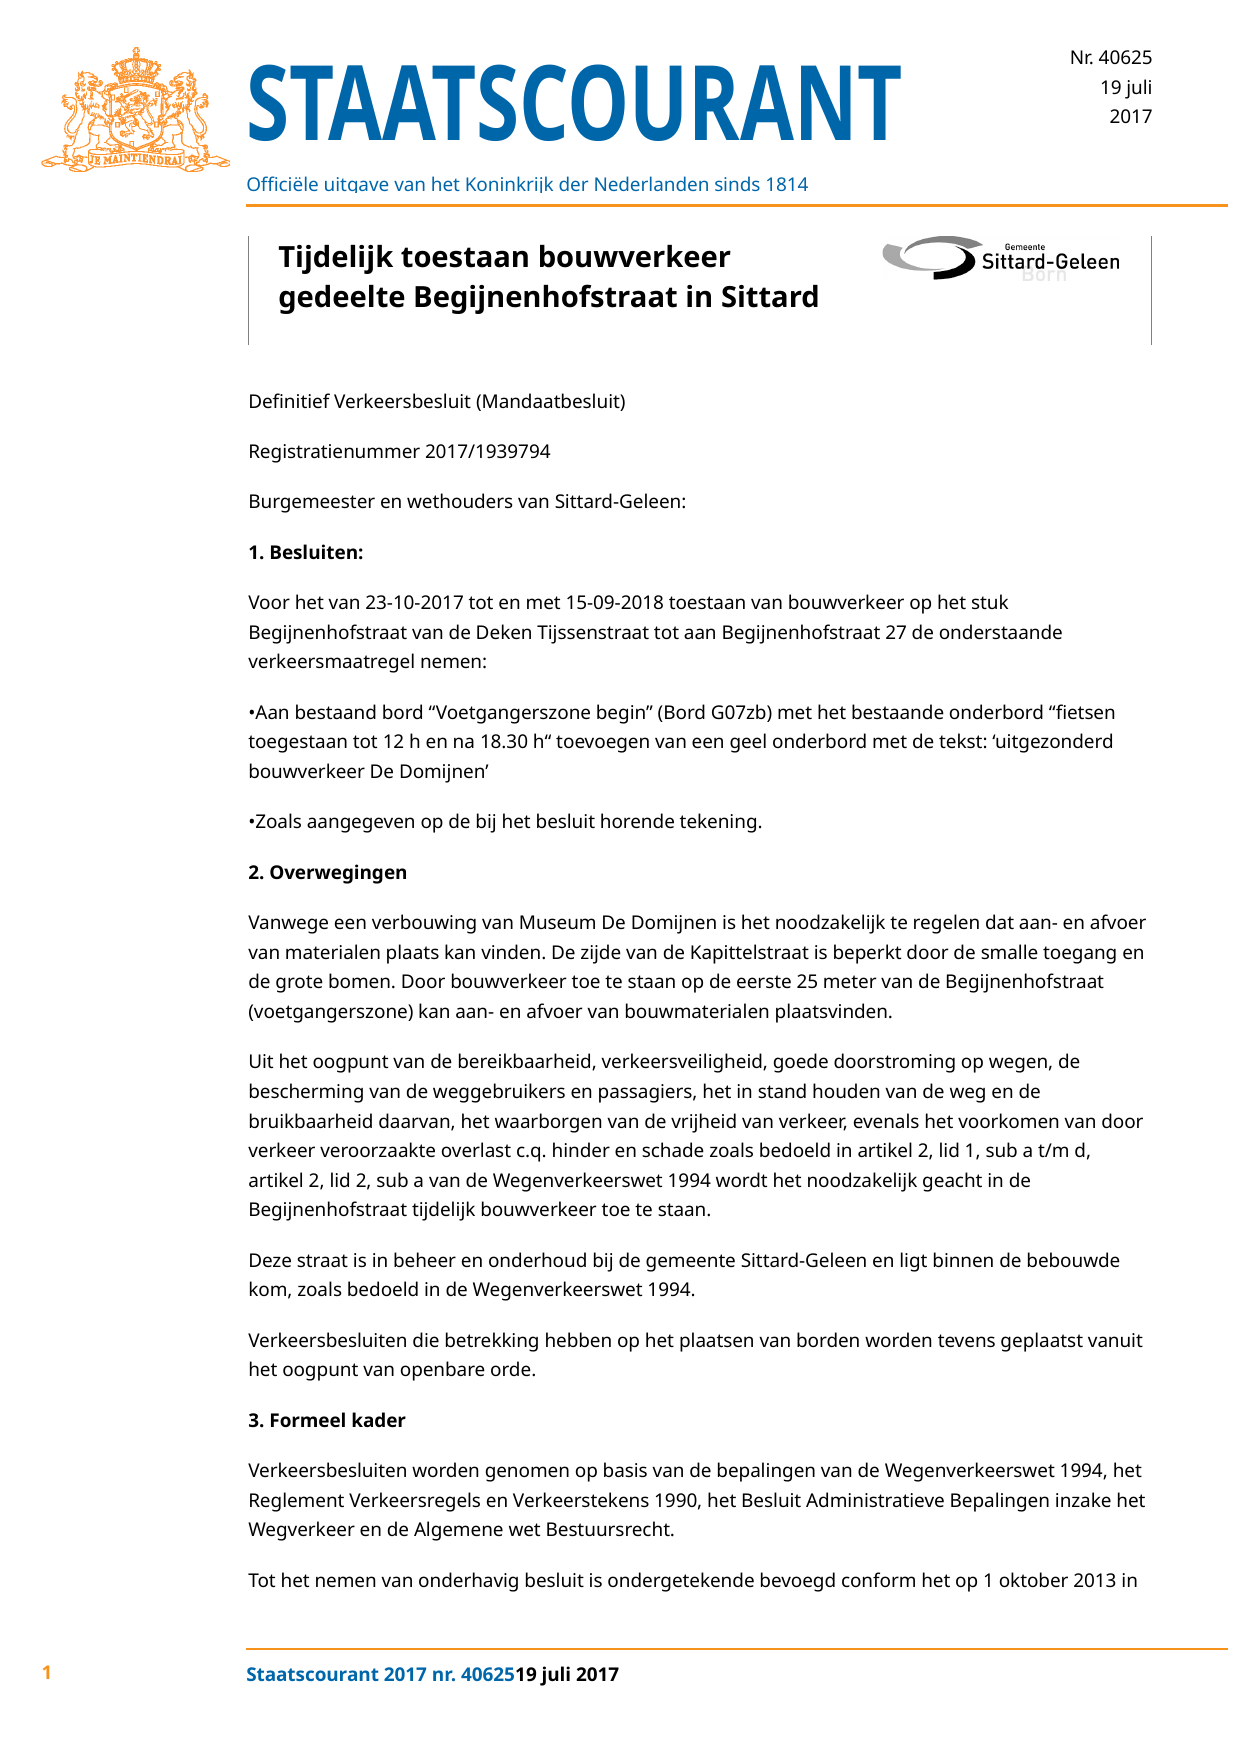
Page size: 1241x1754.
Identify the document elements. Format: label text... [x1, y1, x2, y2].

text Voor het van 23-10-2017 tot en met 15-09-2018 toestaan van bouwverkeer op het stuk Begijnenhofstraat van de Deken Tijssenstraat tot aan Begijnenhofstraat 27 de onderstaande verkeersmaatregel nemen: [248, 589, 1152, 674]
table_header Tijdelijk toestaan bouwverkeer gedeelte Begijnenhofstraat in Sittard [249, 236, 850, 345]
picture [41, 47, 231, 172]
text Verkeersbesluiten die betrekking hebben op het plaatsen van borden worden tevens geplaatst vanuit het oogpunt van openbare orde. [248, 1327, 1152, 1382]
text •Zoals aangegeven op de bij het besluit horende tekening. [248, 809, 1152, 834]
text Tot het nemen van onderhavig besluit is ondergetekende bevoegd conform het op 1 oktober 2013 in [248, 1567, 1152, 1593]
text Definitief Verkeersbesluit (Mandaatbesluit) [248, 388, 1152, 414]
text Burgemeester en wethouders van Sittard-Geleen: [248, 489, 1152, 514]
picture [882, 236, 1119, 281]
text Deze straat is in beheer en onderhoud bij de gemeente Sittard-Geleen en ligt binnen de bebouwde kom, zoals bedoeld in de Wegenverkeerswet 1994. [248, 1247, 1152, 1302]
text 2. Overwegingen [248, 859, 1152, 885]
text Registratienummer 2017/1939794 [248, 438, 1152, 464]
text 1. Besluiten: [248, 539, 1152, 565]
text •Aan bestaand bord “Voetgangerszone begin” (Bord G07zb) met het bestaande onderbord “fietsen toegestaan tot 12 h en na 18.30 h“ toevoegen van een geel onderbord met de tekst: ‘uitgezonderd bouwverkeer De Domijnen’ [248, 699, 1152, 784]
text Verkeersbesluiten worden genomen op basis van de bepalingen van de Wegenverkeerswet 1994, het Reglement Verkeersregels en Verkeerstekens 1990, het Besluit Administratieve Bepalingen inzake het Wegverkeer en de Algemene wet Bestuursrecht. [248, 1457, 1152, 1542]
text Uit het oogpunt van de bereikbaarheid, verkeersveiligheid, goede doorstroming op wegen, de bescherming van de weggebruikers en passagiers, het in stand houden van de weg en de bruikbaarheid daarvan, het waarborgen van de vrijheid van verkeer, evenals het voorkomen van door verkeer veroorzaakte overlast c.q. hinder en schade zoals bedoeld in artikel 2, lid 1, sub a t/m d, artikel 2, lid 2, sub a van de Wegenverkeerswet 1994 wordt het noodzakelijk geacht in de Begijnenhofstraat tijdelijk bouwverkeer toe te staan. [248, 1049, 1152, 1222]
table_header [850, 236, 1151, 345]
text Vanwege een verbouwing van Museum De Domijnen is het noodzakelijk te regelen dat aan- en afvoer van materialen plaats kan vinden. De zijde van de Kapittelstraat is beperkt door de smalle toegang en de grote bomen. Door bouwverkeer toe te staan op de eerste 25 meter van de Begijnenhofstraat (voetgangerszone) kan aan- en afvoer van bouwmaterialen plaatsvinden. [248, 909, 1152, 1024]
text 3. Formeel kader [248, 1407, 1152, 1433]
